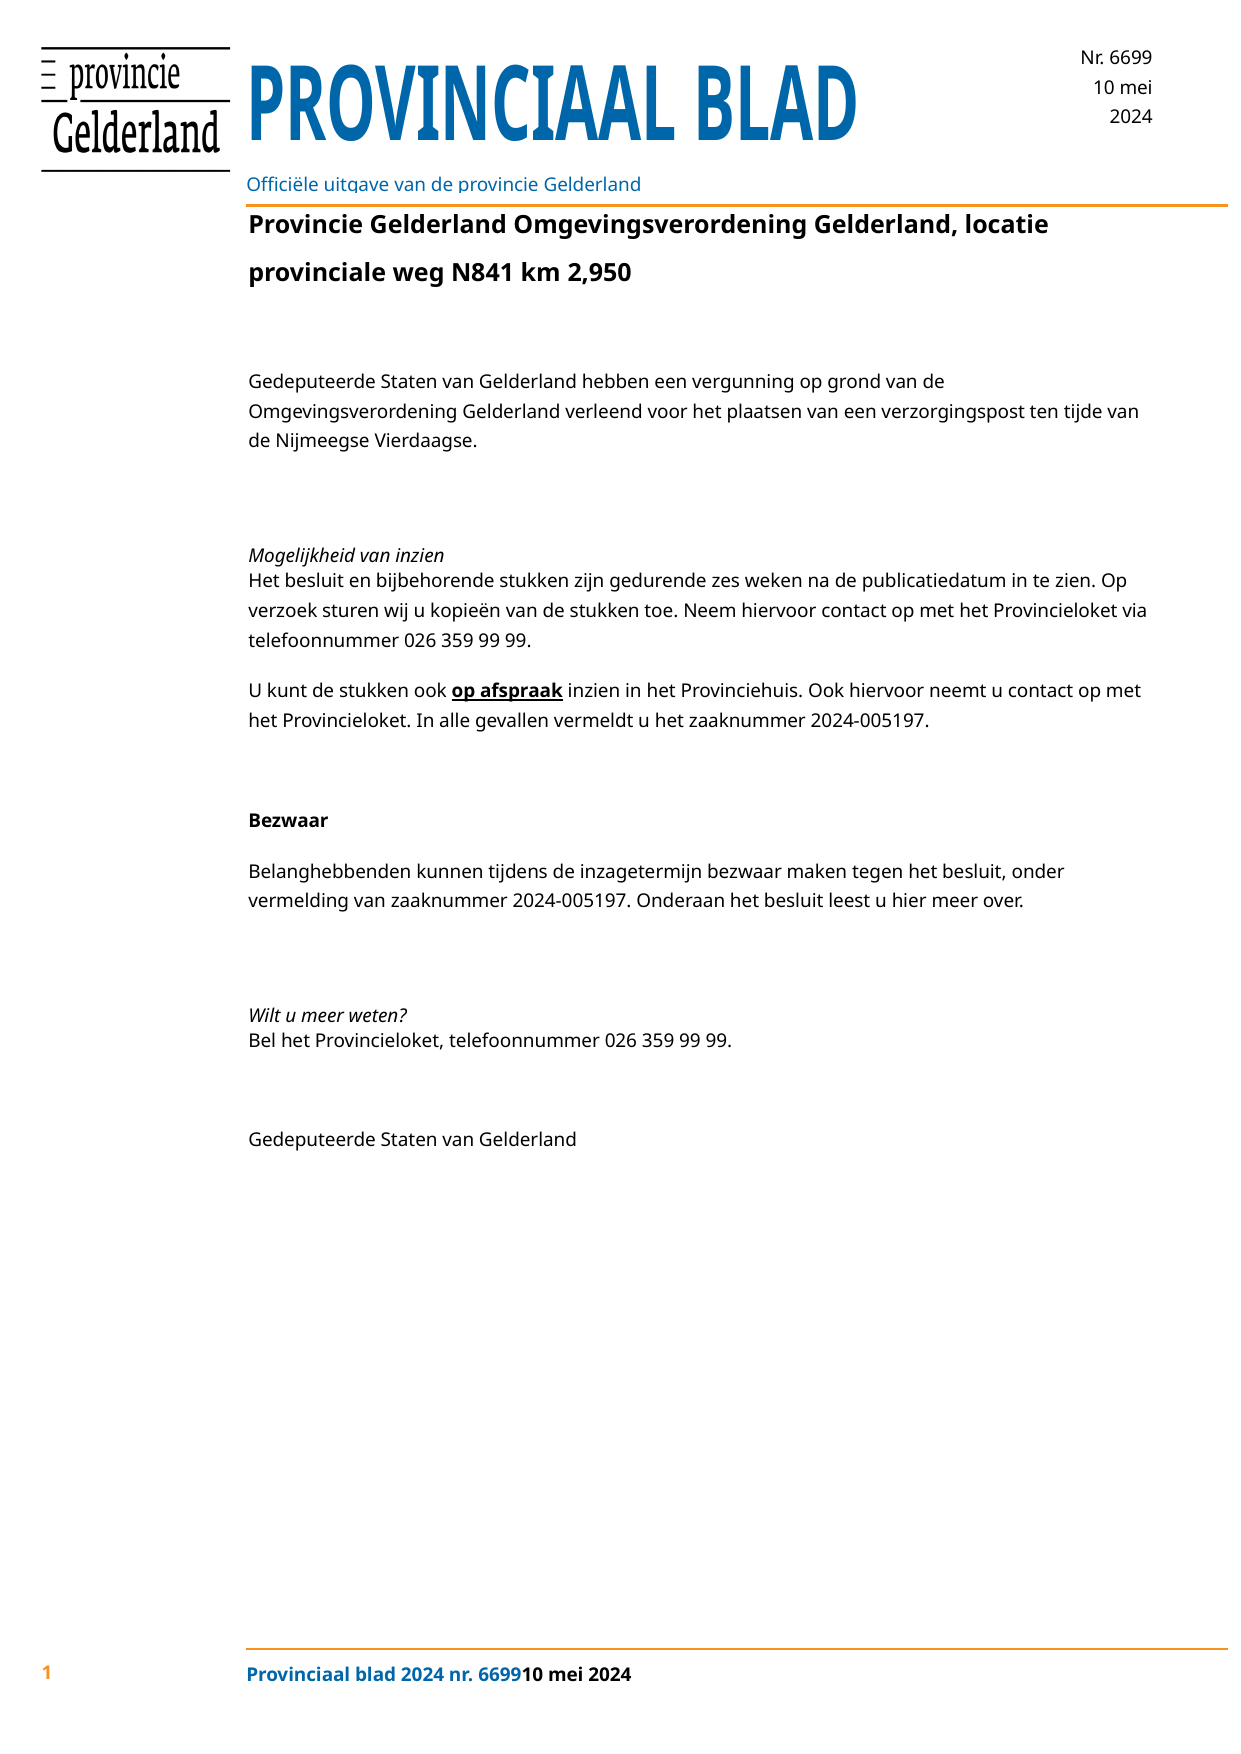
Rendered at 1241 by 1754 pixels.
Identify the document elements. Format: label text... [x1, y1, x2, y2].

picture [41, 47, 231, 172]
text U kunt de stukken ook op afspraak inzien in het Provinciehuis. Ook hiervoor neemt u contact op met het Provincieloket. In alle gevallen vermeldt u het zaaknummer 2024-005197. [248, 677, 1152, 732]
text Mogelijkheid van inzien [248, 542, 1152, 568]
text Belanghebbenden kunnen tijdens de inzagetermijn bezwaar maken tegen het besluit, onder vermelding van zaaknummer 2024-005197. Onderaan het besluit leest u hier meer over. [248, 858, 1152, 913]
text Bezwaar [248, 808, 1152, 833]
text Bel het Provincieloket, telefoonnummer 026 359 99 99. [248, 1028, 1152, 1053]
text Gedeputeerde Staten van Gelderland hebben een vergunning op grond van de Omgevingsverordening Gelderland verleend voor het plaatsen van een verzorgingspost ten tijde van de Nijmeegse Vierdaagse. [248, 368, 1152, 453]
text Wilt u meer weten? [248, 1002, 1152, 1028]
text Het besluit en bijbehorende stukken zijn gedurende zes weken na de publicatiedatum in te zien. Op verzoek sturen wij u kopieën van de stukken toe. Neem hiervoor contact op met het Provincieloket via telefoonnummer 026 359 99 99. [248, 568, 1152, 652]
text Gedeputeerde Staten van Gelderland [248, 1126, 1152, 1152]
text Provincie Gelderland Omgevingsverordening Gelderland, locatie provinciale weg N841 km 2,950 [248, 207, 1152, 288]
